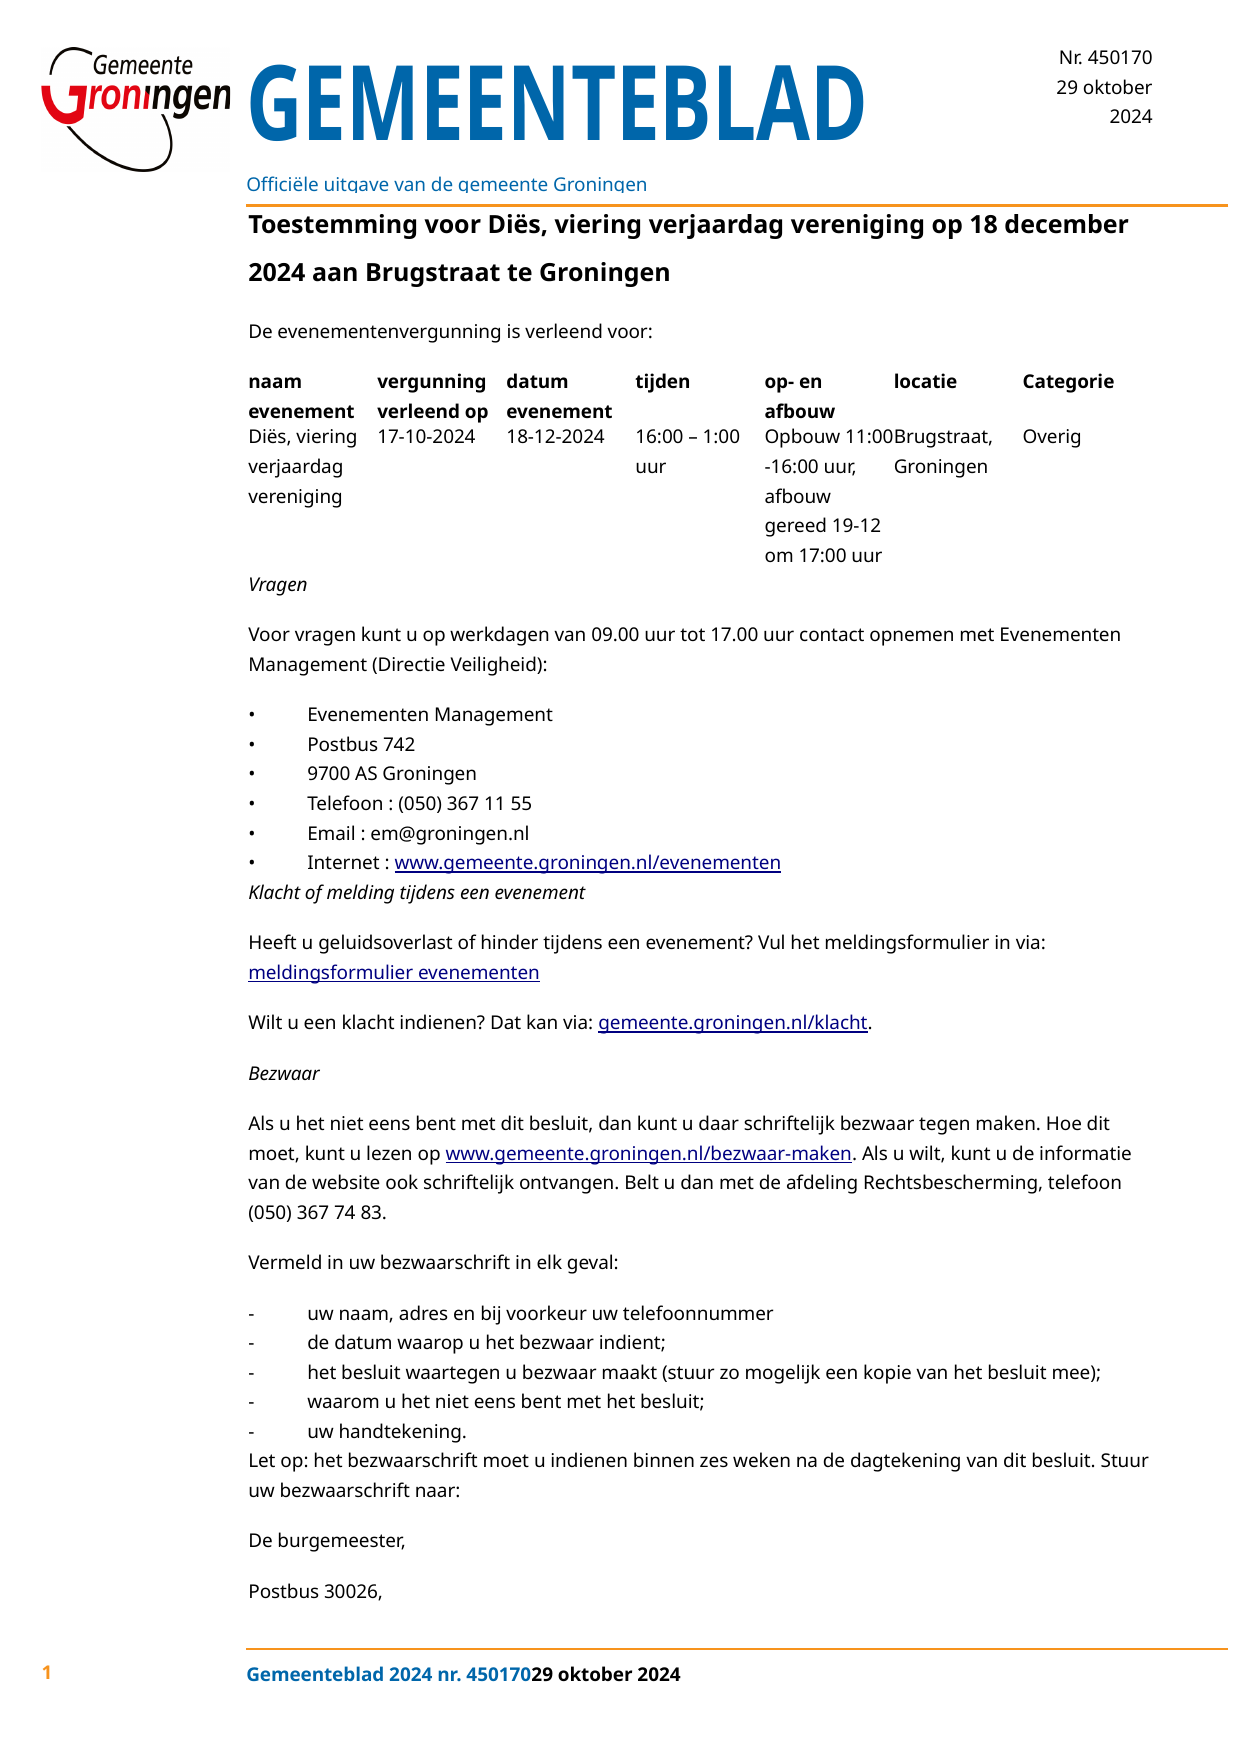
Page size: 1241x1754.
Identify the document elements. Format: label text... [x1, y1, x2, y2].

table_cell Brugstraat, Groningen [894, 424, 1022, 568]
text Als u het niet eens bent met dit besluit, dan kunt u daar schriftelijk bezwaar tegen maken. Hoe dit moet, kunt u lezen op www.gemeente.groningen.nl/bezwaar-maken. Als u wilt, kunt u de informatie van de website ook schriftelijk ontvangen. Belt u dan met de afdeling Rechtsbescherming, telefoon (050) 367 74 83. [248, 1110, 1152, 1225]
text Klacht of melding tijdens een evenement [248, 879, 1152, 905]
table_cell 17-10-2024 [377, 424, 506, 568]
text Wilt u een klacht indienen? Dat kan via: gemeente.groningen.nl/klacht. [248, 1009, 1152, 1035]
text Postbus 30026, [248, 1578, 1152, 1604]
text De evenementenvergunning is verleend voor: [248, 318, 1152, 344]
table_cell Overig [1023, 424, 1152, 568]
table_header vergunning verleend op [377, 369, 506, 424]
text Toestemming voor Diës, viering verjaardag vereniging op 18 december 2024 aan Brugstraat te Groningen [248, 207, 1152, 288]
picture [41, 47, 231, 172]
text Heeft u geluidsoverlast of hinder tijdens een evenement? Vul het meldingsformulier in via: meldingsformulier evenementen [248, 929, 1152, 985]
text Vragen [248, 571, 1152, 597]
table_header locatie [894, 369, 1022, 424]
table_header tijden [635, 369, 764, 424]
list 9700 AS Groningen [248, 761, 1152, 786]
table_header op- en afbouw [764, 369, 893, 424]
list Telefoon : (050) 367 11 55 [248, 790, 1152, 816]
text Voor vragen kunt u op werkdagen van 09.00 uur tot 17.00 uur contact opnemen met Evenementen Management (Directie Veiligheid): [248, 621, 1152, 677]
list Postbus 742 [248, 731, 1152, 757]
table_cell 16:00 – 1:00 uur [635, 424, 764, 568]
text De burgemeester, [248, 1528, 1152, 1553]
table_header naam evenement [248, 369, 377, 424]
text Bezwaar [248, 1060, 1152, 1086]
list uw handtekening. [248, 1418, 1152, 1444]
list Email : em@groningen.nl [248, 820, 1152, 846]
list waarom u het niet eens bent met het besluit; [248, 1388, 1152, 1414]
text Vermeld in uw bezwaarschrift in elk geval: [248, 1249, 1152, 1275]
table_cell Opbouw 11:00 -16:00 uur, afbouw gereed 19-12 om 17:00 uur [764, 424, 893, 568]
text Let op: het bezwaarschrift moet u indienen binnen zes weken na de dagtekening van dit besluit. Stuur uw bezwaarschrift naar: [248, 1448, 1152, 1503]
table_cell 18-12-2024 [506, 424, 635, 568]
list het besluit waartegen u bezwaar maakt (stuur zo mogelijk een kopie van het besluit mee); [248, 1359, 1152, 1385]
list Internet : www.gemeente.groningen.nl/evenementen [248, 849, 1152, 875]
list Evenementen Management [248, 701, 1152, 727]
list uw naam, adres en bij voorkeur uw telefoonnummer [248, 1300, 1152, 1326]
list de datum waarop u het bezwaar indient; [248, 1329, 1152, 1355]
table_header Categorie [1023, 369, 1152, 424]
table_cell Diës, viering verjaardag vereniging [248, 424, 377, 568]
table_header datum evenement [506, 369, 635, 424]
